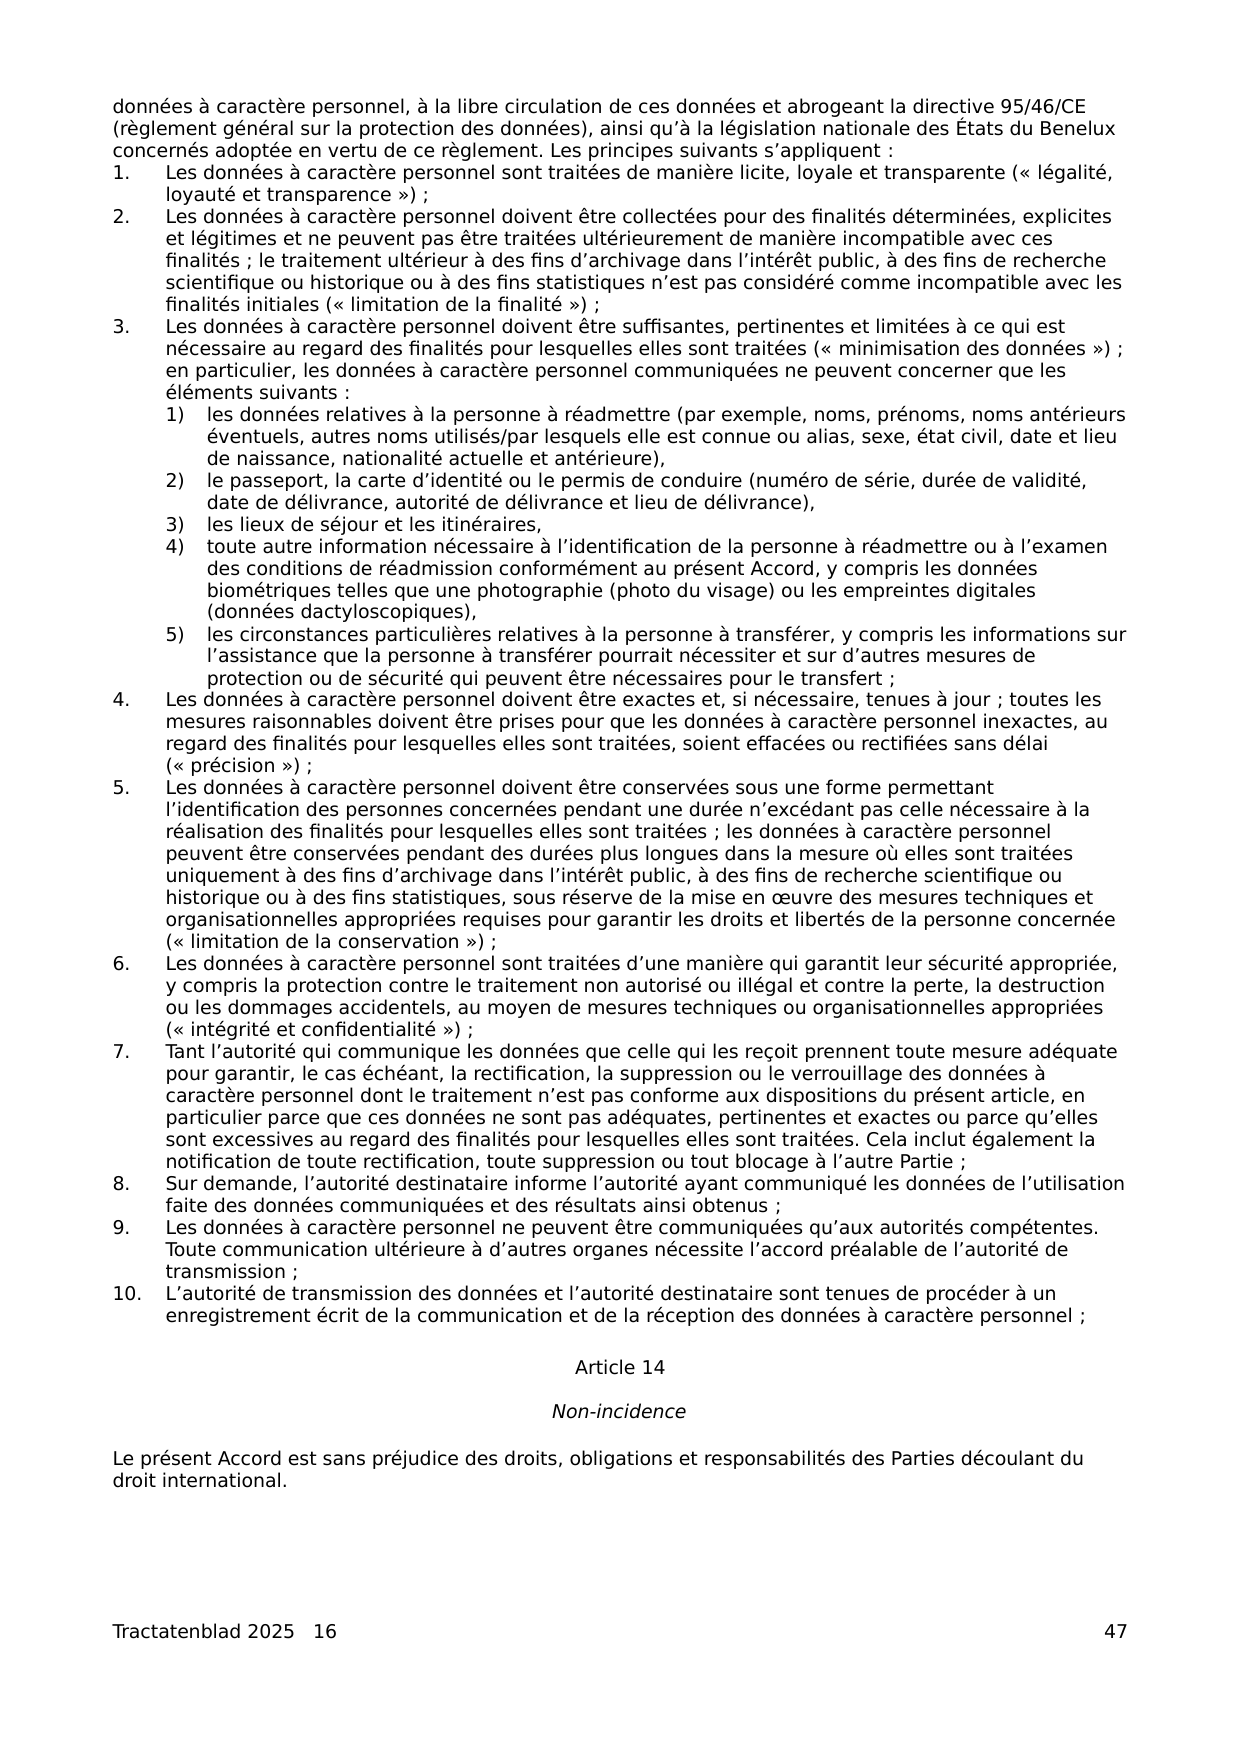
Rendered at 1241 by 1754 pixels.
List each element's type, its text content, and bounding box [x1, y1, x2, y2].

text 4. Les données à caractère personnel doivent être exactes et, si nécessaire, tenues à jour ; toutes les mesures raisonnables doivent être prises pour que les données à caractère personnel inexactes, au regard des finalités pour lesquelles elles sont traitées, soient effacées ou rectifiées sans délai (« précision ») ; [112, 689, 1128, 777]
text 4) toute autre information nécessaire à l’identification de la personne à réadmettre ou à l’examen des conditions de réadmission conformément au présent Accord, y compris les données biométriques telles que une photographie (photo du visage) ou les empreintes digitales (données dactyloscopiques), [165, 536, 1128, 623]
text 1. Les données à caractère personnel sont traitées de manière licite, loyale et transparente (« légalité, loyauté et transparence ») ; [112, 162, 1128, 206]
text 3. Les données à caractère personnel doivent être suffisantes, pertinentes et limitées à ce qui est nécessaire au regard des finalités pour lesquelles elles sont traitées (« minimisation des données ») ; en particulier, les données à caractère personnel communiquées ne peuvent concerner que les éléments suivants : [112, 316, 1128, 404]
text 8. Sur demande, l’autorité destinataire informe l’autorité ayant communiqué les données de l’utilisation faite des données communiquées et des résultats ainsi obtenus ; [112, 1173, 1128, 1217]
subtitle Article 14 Non-incidence [112, 1357, 1128, 1423]
text 9. Les données à caractère personnel ne peuvent être communiquées qu’aux autorités compétentes. Toute communication ultérieure à d’autres organes nécessite l’accord préalable de l’autorité de transmission ; [112, 1217, 1128, 1283]
text données à caractère personnel, à la libre circulation de ces données et abrogeant la directive 95/46/CE (règlement général sur la protection des données), ainsi qu’à la législation nationale des États du Benelux concernés adoptée en vertu de ce règlement. Les principes suivants s’appliquent : [112, 96, 1128, 162]
text 6. Les données à caractère personnel sont traitées d’une manière qui garantit leur sécurité appropriée, y compris la protection contre le traitement non autorisé ou illégal et contre la perte, la destruction ou les dommages accidentels, au moyen de mesures techniques ou organisationnelles appropriées (« intégrité et confidentialité ») ; [112, 953, 1128, 1041]
text 10. L’autorité de transmission des données et l’autorité destinataire sont tenues de procéder à un enregistrement écrit de la communication et de la réception des données à caractère personnel ; [112, 1283, 1128, 1327]
text 5. Les données à caractère personnel doivent être conservées sous une forme permettant l’identification des personnes concernées pendant une durée n’excédant pas celle nécessaire à la réalisation des finalités pour lesquelles elles sont traitées ; les données à caractère personnel peuvent être conservées pendant des durées plus longues dans la mesure où elles sont traitées uniquement à des fins d’archivage dans l’intérêt public, à des fins de recherche scientifique ou historique ou à des fins statistiques, sous réserve de la mise en œuvre des mesures techniques et organisationnelles appropriées requises pour garantir les droits et libertés de la personne concernée (« limitation de la conservation ») ; [112, 777, 1128, 953]
text 2. Les données à caractère personnel doivent être collectées pour des finalités déterminées, explicites et légitimes et ne peuvent pas être traitées ultérieurement de manière incompatible avec ces finalités ; le traitement ultérieur à des fins d’archivage dans l’intérêt public, à des fins de recherche scientifique ou historique ou à des fins statistiques n’est pas considéré comme incompatible avec les finalités initiales (« limitation de la finalité ») ; [112, 206, 1128, 316]
text 1) les données relatives à la personne à réadmettre (par exemple, noms, prénoms, noms antérieurs éventuels, autres noms utilisés/par lesquels elle est connue ou alias, sexe, état civil, date et lieu de naissance, nationalité actuelle et antérieure), [165, 404, 1128, 469]
text 7. Tant l’autorité qui communique les données que celle qui les reçoit prennent toute mesure adéquate pour garantir, le cas échéant, la rectification, la suppression ou le verrouillage des données à caractère personnel dont le traitement n’est pas conforme aux dispositions du présent article, en particulier parce que ces données ne sont pas adéquates, pertinentes et exactes ou parce qu’elles sont excessives au regard des finalités pour lesquelles elles sont traitées. Cela inclut également la notification de toute rectification, toute suppression ou tout blocage à l’autre Partie ; [112, 1041, 1128, 1173]
text Le présent Accord est sans préjudice des droits, obligations et responsabilités des Parties découlant du droit international. [112, 1448, 1128, 1492]
text 5) les circonstances particulières relatives à la personne à transférer, y compris les informations sur l’assistance que la personne à transférer pourrait nécessiter et sur d’autres mesures de protection ou de sécurité qui peuvent être nécessaires pour le transfert ; [165, 623, 1128, 689]
text 2) le passeport, la carte d’identité ou le permis de conduire (numéro de série, durée de validité, date de délivrance, autorité de délivrance et lieu de délivrance), [165, 469, 1128, 513]
text 3) les lieux de séjour et les itinéraires, [165, 513, 1128, 536]
